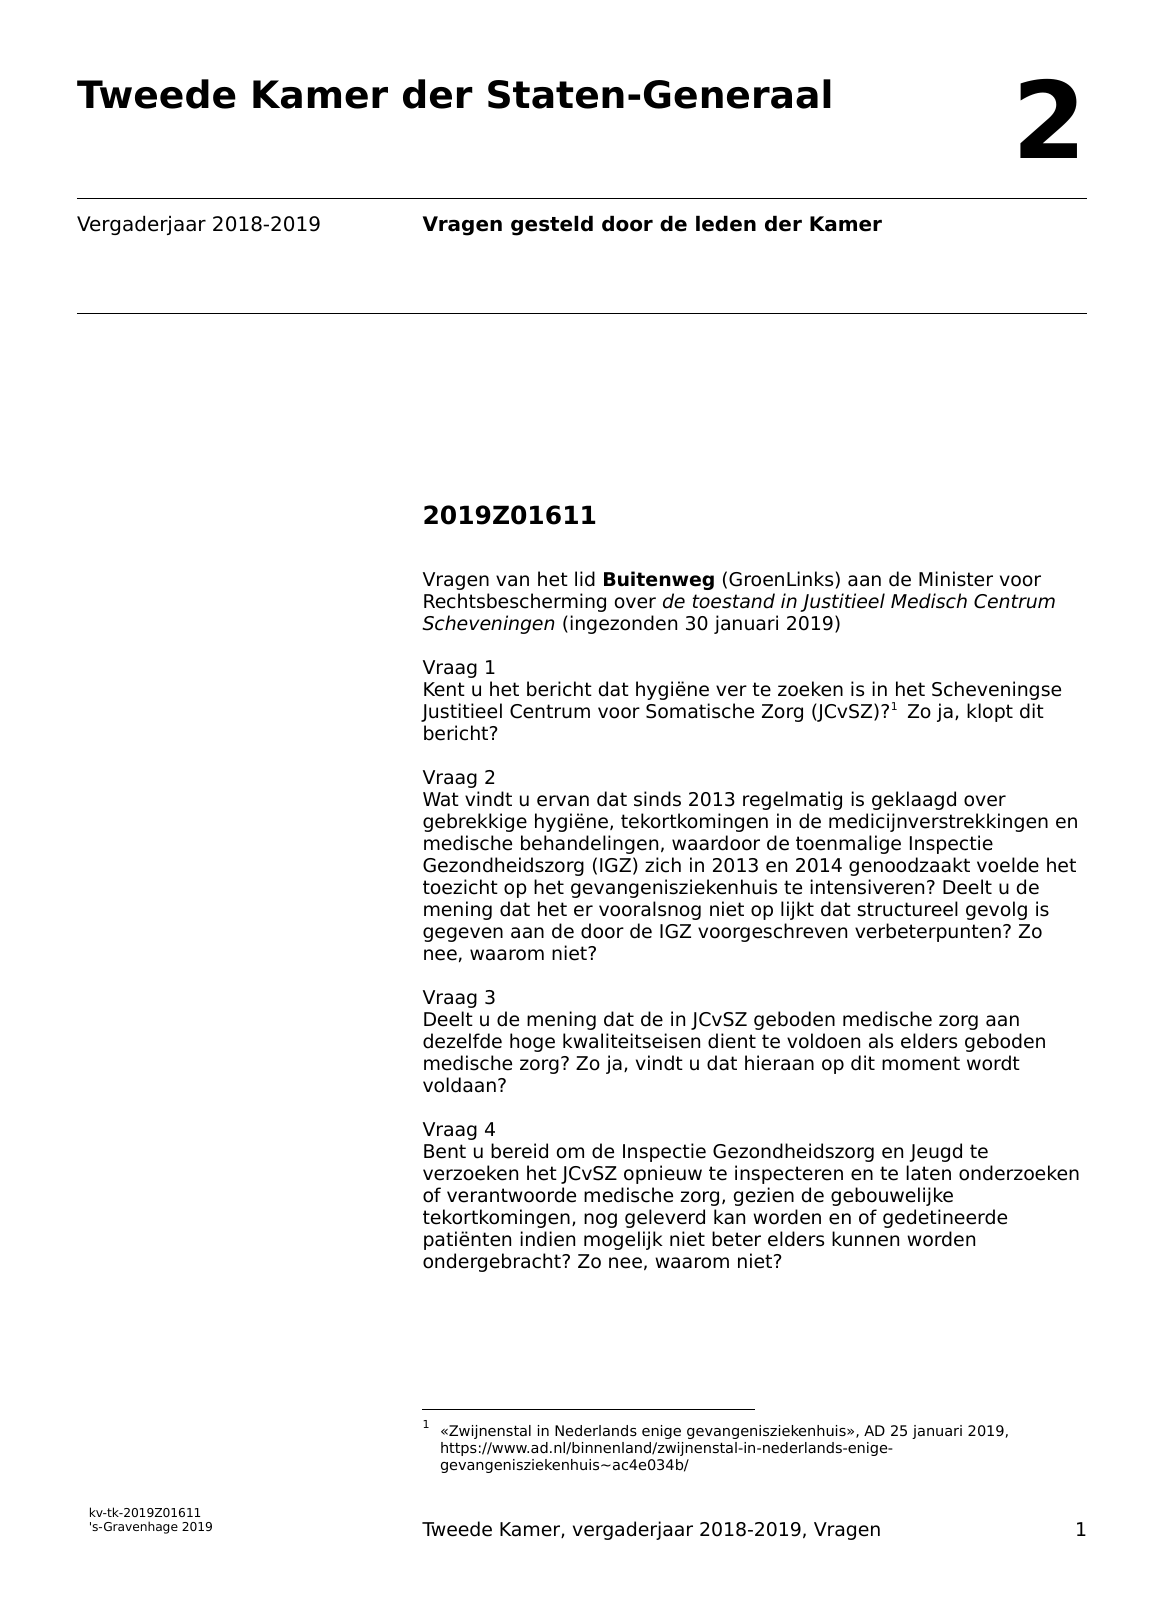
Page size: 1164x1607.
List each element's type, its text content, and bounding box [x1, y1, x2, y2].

text Bent u bereid om de Inspectie Gezondheidszorg en Jeugd te verzoeken het JCvSZ opnieuw te inspecteren en te laten onderzoeken of verantwoorde medische zorg, gezien de gebouwelijke tekortkomingen, nog geleverd kan worden en of gedetineerde patiënten indien mogelijk niet beter elders kunnen worden ondergebracht? Zo nee, waarom niet? [422, 1141, 1087, 1273]
text Kent u het bericht dat hygiëne ver te zoeken is in het Scheveningse Justitieel Centrum voor Somatische Zorg (JCvSZ)? Zo ja, klopt dit bericht? [422, 679, 1087, 745]
text Vraag 1 [422, 657, 1087, 679]
text Vraag 3 [422, 987, 1087, 1009]
text Deelt u de mening dat de in JCvSZ geboden medische zorg aan dezelfde hoge kwaliteitseisen dient te voldoen als elders geboden medische zorg? Zo ja, vindt u dat hieraan op dit moment wordt voldaan? [422, 1009, 1087, 1097]
text Vragen van het lid Buitenweg (GroenLinks) aan de Minister voor Rechtsbescherming over de toestand in Justitieel Medisch Centrum Scheveningen (ingezonden 30 januari 2019) [422, 569, 1087, 635]
table_cell Vergaderjaar 2018-2019 [77, 199, 422, 313]
text «Zwijnenstal in Nederlands enige gevangenisziekenhuis», AD 25 januari 2019, https://www.ad.nl/binnenland/zwijnenstal-in-nederlands-enige-gevangenisziekenhuis~ac4e034b/ [422, 1418, 1087, 1474]
text Vraag 2 [422, 767, 1087, 789]
text kv-tk-2019Z01611 [88, 1506, 323, 1520]
table_header 2 [886, 59, 1087, 198]
text Vraag 4 [422, 1119, 1087, 1141]
text 's-Gravenhage 2019 [88, 1520, 323, 1534]
table_header Tweede Kamer der Staten-Generaal [77, 59, 886, 198]
text Wat vindt u ervan dat sinds 2013 regelmatig is geklaagd over gebrekkige hygiëne, tekortkomingen in de medicijnverstrekkingen en medische behandelingen, waardoor de toenmalige Inspectie Gezondheidszorg (IGZ) zich in 2013 en 2014 genoodzaakt voelde het toezicht op het gevangenisziekenhuis te intensiveren? Deelt u de mening dat het er vooralsnog niet op lijkt dat structureel gevolg is gegeven aan de door de IGZ voorgeschreven verbeterpunten? Zo nee, waarom niet? [422, 789, 1087, 965]
table_cell Vragen gesteld door de leden der Kamer [422, 199, 1087, 313]
text 2019Z01611 [422, 501, 1087, 531]
